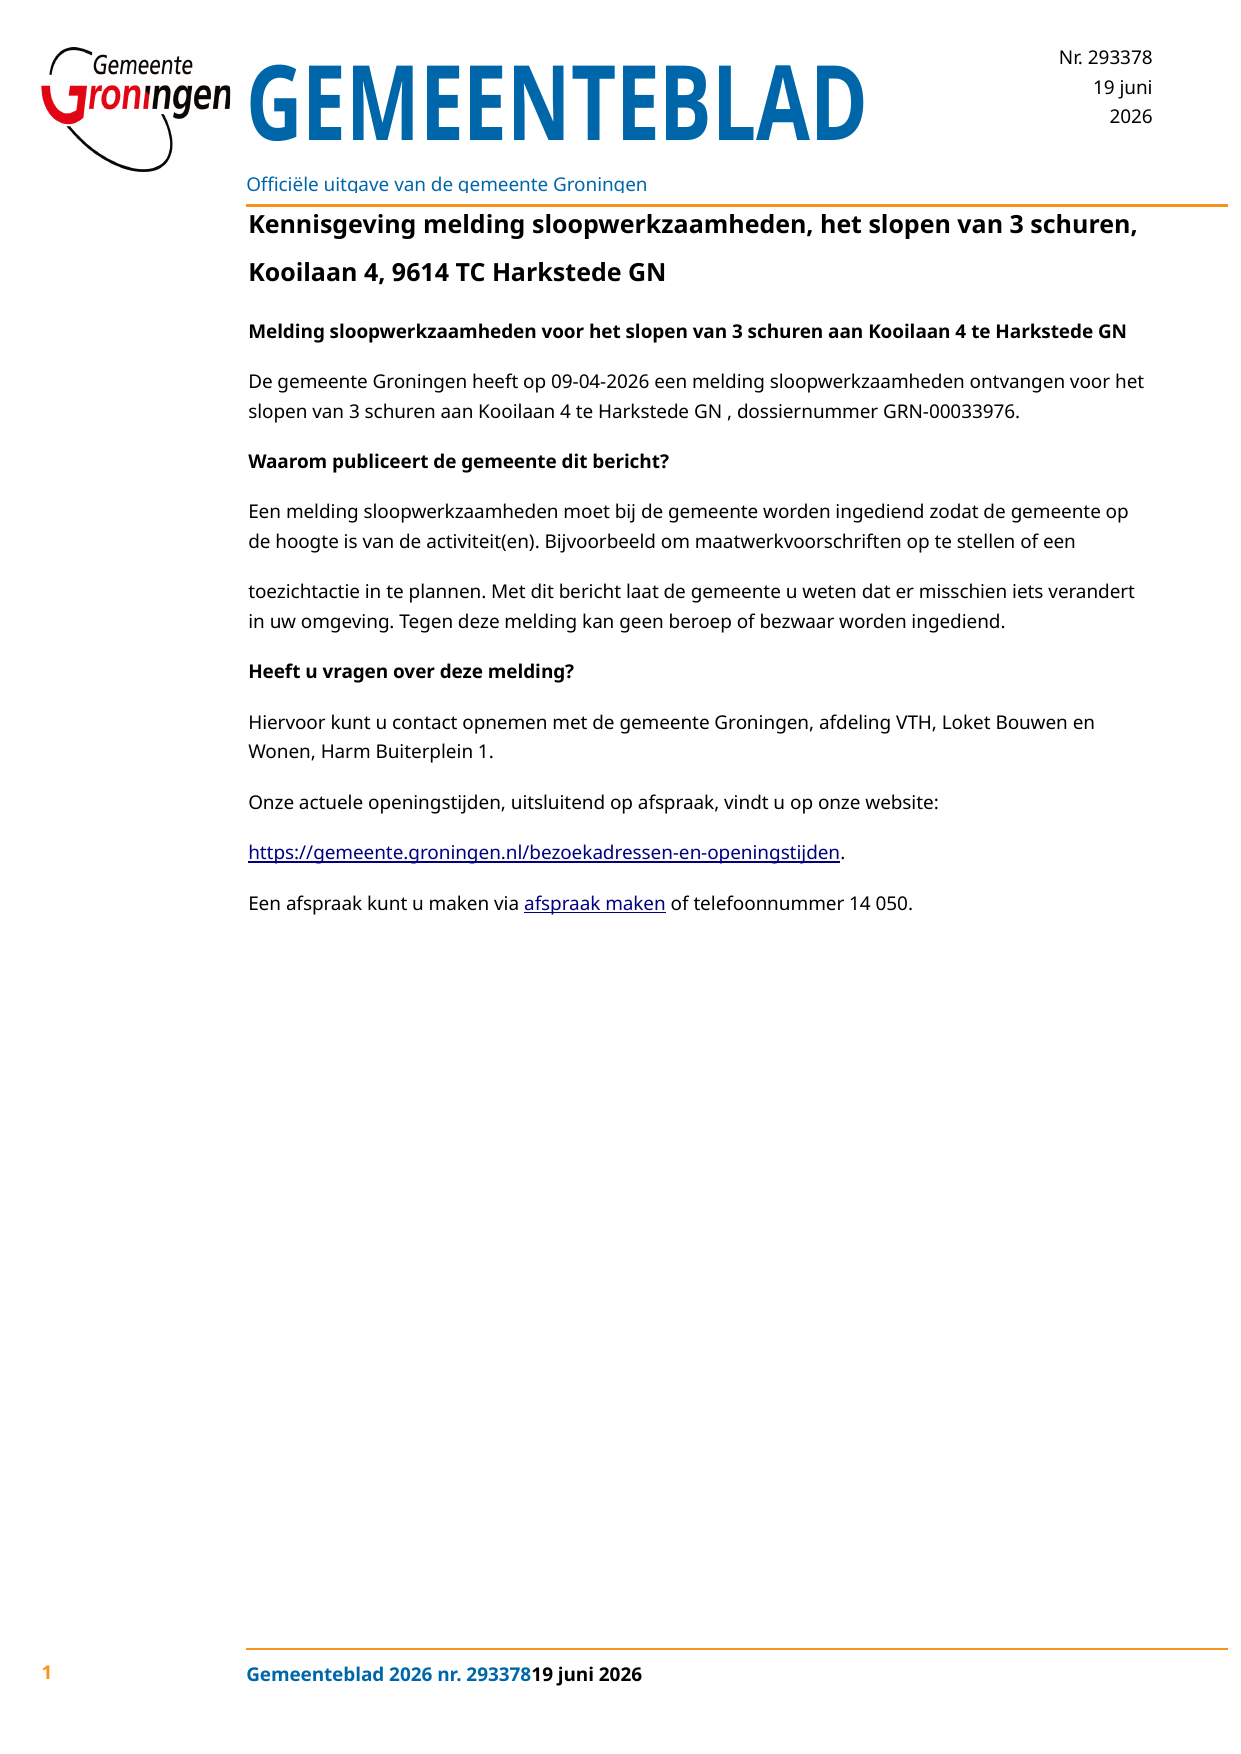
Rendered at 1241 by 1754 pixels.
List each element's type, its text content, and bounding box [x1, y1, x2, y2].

text Onze actuele openingstijden, uitsluitend op afspraak, vindt u op onze website: [248, 789, 1152, 815]
text Een melding sloopwerkzaamheden moet bij de gemeente worden ingediend zodat de gemeente op de hoogte is van de activiteit(en). Bijvoorbeeld om maatwerkvoorschriften op te stellen of een [248, 499, 1152, 554]
picture [41, 47, 231, 172]
text https://gemeente.groningen.nl/bezoekadressen-en-openingstijden. [248, 839, 1152, 865]
text Een afspraak kunt u maken via afspraak maken of telefoonnummer 14 050. [248, 890, 1152, 916]
text Waarom publiceert de gemeente dit bericht? [248, 448, 1152, 474]
text toezichtactie in te plannen. Met dit bericht laat de gemeente u weten dat er misschien iets verandert in uw omgeving. Tegen deze melding kan geen beroep of bezwaar worden ingediend. [248, 579, 1152, 634]
text Hiervoor kunt u contact opnemen met de gemeente Groningen, afdeling VTH, Loket Bouwen en Wonen, Harm Buiterplein 1. [248, 709, 1152, 764]
text Heeft u vragen over deze melding? [248, 659, 1152, 684]
text De gemeente Groningen heeft op 09-04-2026 een melding sloopwerkzaamheden ontvangen voor het slopen van 3 schuren aan Kooilaan 4 te Harkstede GN , dossiernummer GRN-00033976. [248, 368, 1152, 424]
text Melding sloopwerkzaamheden voor het slopen van 3 schuren aan Kooilaan 4 te Harkstede GN [248, 318, 1152, 344]
text Kennisgeving melding sloopwerkzaamheden, het slopen van 3 schuren, Kooilaan 4, 9614 TC Harkstede GN [248, 207, 1152, 288]
